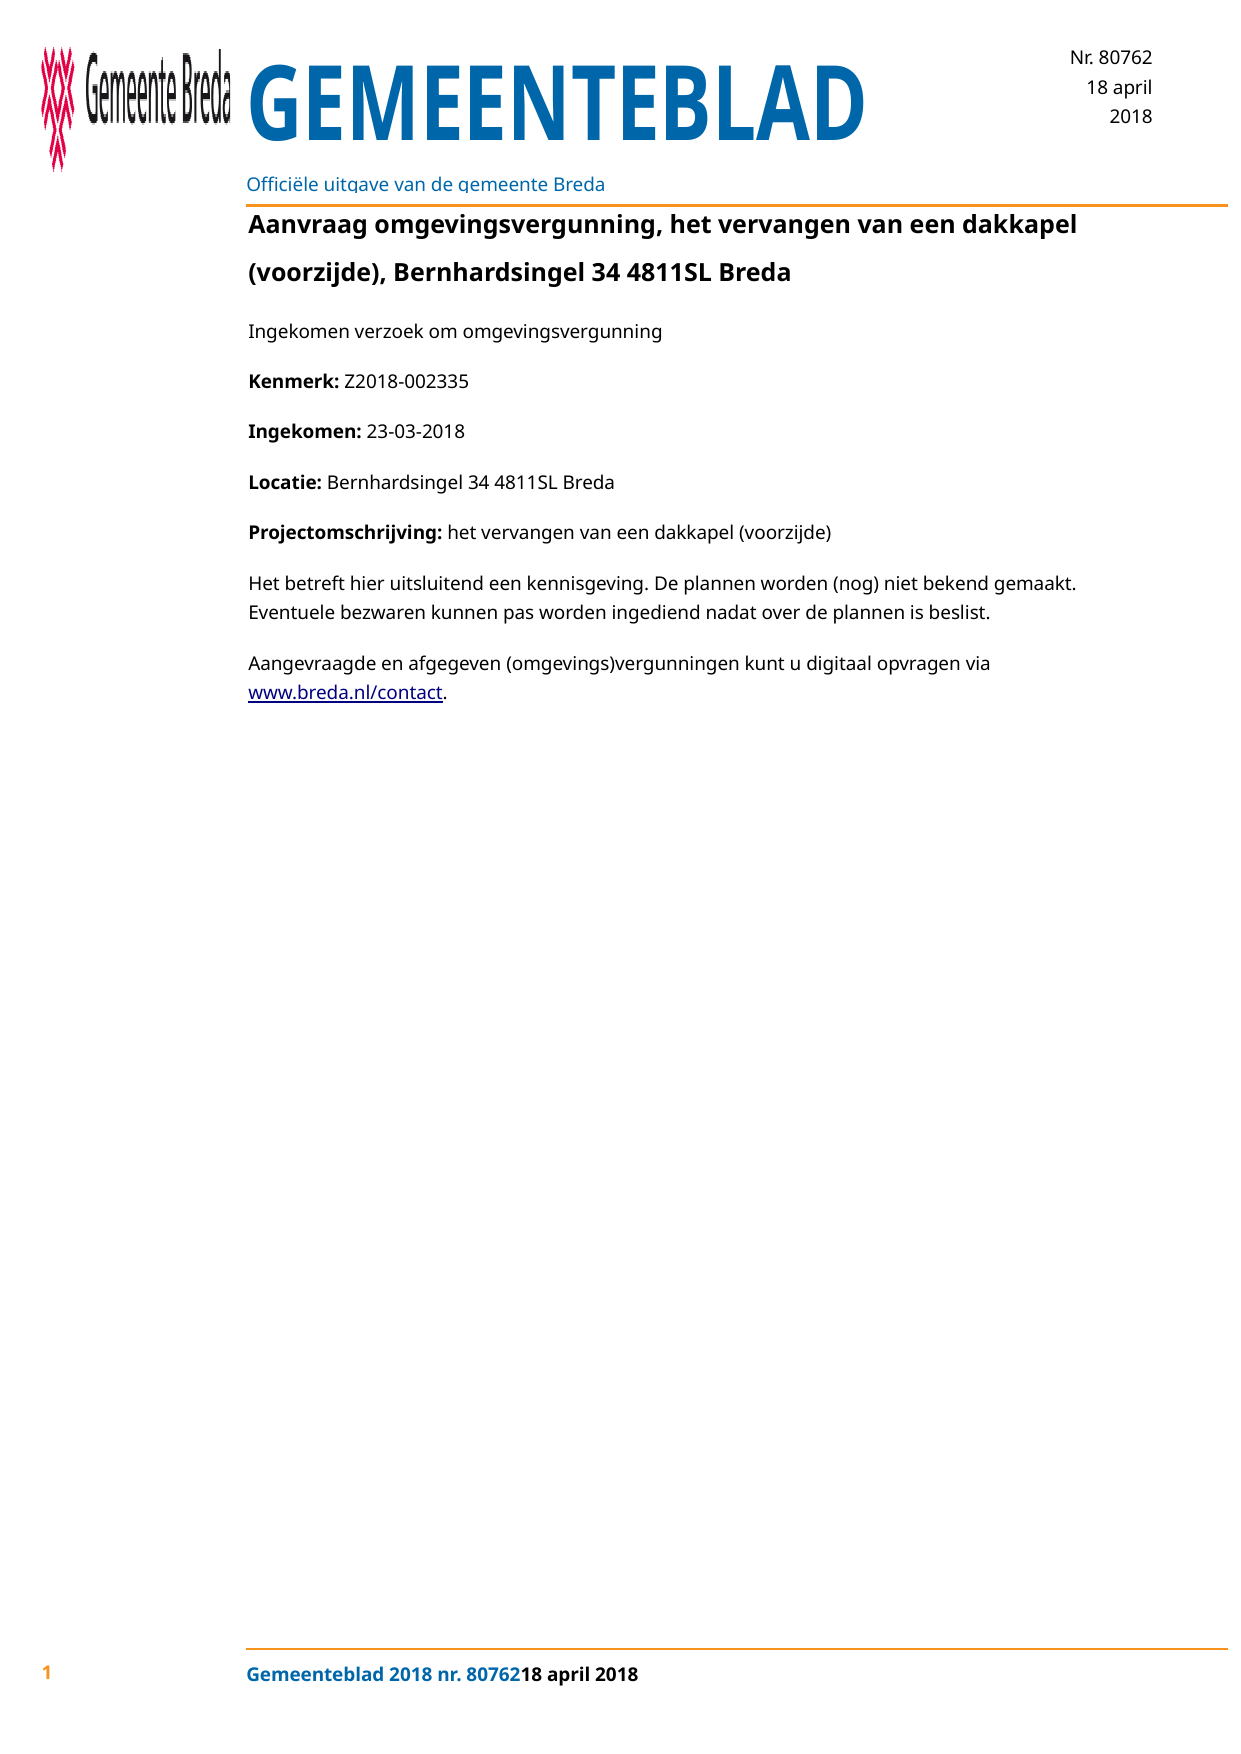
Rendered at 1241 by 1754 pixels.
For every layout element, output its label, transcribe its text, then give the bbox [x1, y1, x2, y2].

text Projectomschrijving: het vervangen van een dakkapel (voorzijde) [248, 519, 1152, 545]
text Het betreft hier uitsluitend een kennisgeving. De plannen worden (nog) niet bekend gemaakt. Eventuele bezwaren kunnen pas worden ingediend nadat over de plannen is beslist. [248, 570, 1152, 625]
text Kenmerk: Z2018-002335 [248, 368, 1152, 394]
text Aangevraagde en afgegeven (omgevings)vergunningen kunt u digitaal opvragen via www.breda.nl/contact. [248, 650, 1152, 705]
text Locatie: Bernhardsingel 34 4811SL Breda [248, 469, 1152, 495]
text Ingekomen: 23-03-2018 [248, 419, 1152, 444]
picture [41, 47, 231, 172]
text Aanvraag omgevingsvergunning, het vervangen van een dakkapel (voorzijde), Bernhardsingel 34 4811SL Breda [248, 207, 1152, 288]
text Ingekomen verzoek om omgevingsvergunning [248, 318, 1152, 344]
